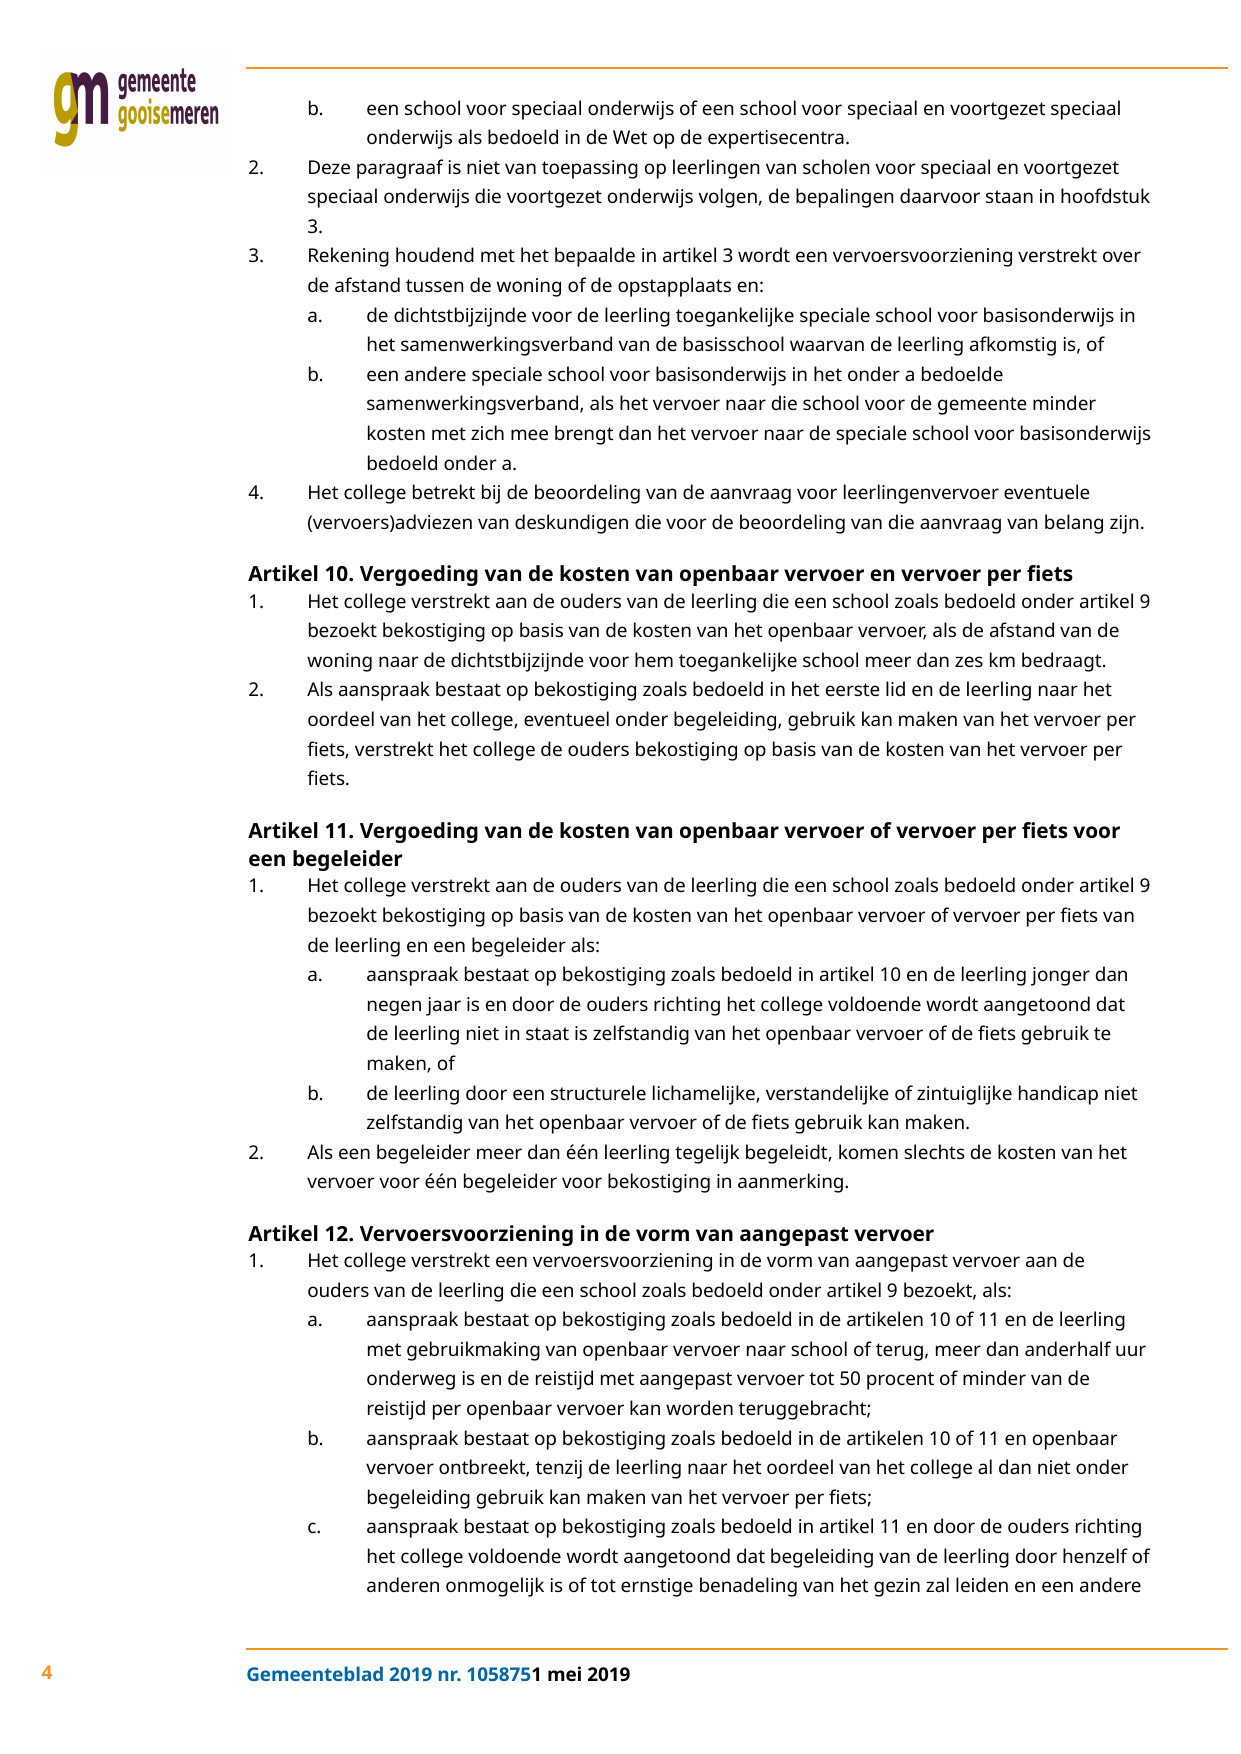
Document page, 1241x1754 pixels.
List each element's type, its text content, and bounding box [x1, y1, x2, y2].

list aanspraak bestaat op bekostiging zoals bedoeld in de artikelen 10 of 11 en openbaar vervoer ontbreekt, tenzij de leerling naar het oordeel van het college al dan niet onder begeleiding gebruik kan maken van het vervoer per fiets; [307, 1425, 1152, 1510]
list aanspraak bestaat op bekostiging zoals bedoeld in artikel 10 en de leerling jonger dan negen jaar is en door de ouders richting het college voldoende wordt aangetoond dat de leerling niet in staat is zelfstandig van het openbaar vervoer of de fiets gebruik te maken, of [307, 961, 1152, 1076]
text Artikel 10. Vergoeding van de kosten van openbaar vervoer en vervoer per fiets [248, 559, 1152, 588]
list een andere speciale school voor basisonderwijs in het onder a bedoelde samenwerkingsverband, als het vervoer naar die school voor de gemeente minder kosten met zich mee brengt dan het vervoer naar de speciale school voor basisonderwijs bedoeld onder a. [307, 361, 1152, 476]
list Het college verstrekt aan de ouders van de leerling die een school zoals bedoeld onder artikel 9 bezoekt bekostiging op basis van de kosten van het openbaar vervoer, als de afstand van de woning naar de dichtstbijzijnde voor hem toegankelijke school meer dan zes km bedraagt. [248, 588, 1152, 673]
list Het college verstrekt een vervoersvoorziening in de vorm van aangepast vervoer aan de ouders van de leerling die een school zoals bedoeld onder artikel 9 bezoekt, als: [248, 1247, 1152, 1303]
list de dichtstbijzijnde voor de leerling toegankelijke speciale school voor basisonderwijs in het samenwerkingsverband van de basisschool waarvan de leerling afkomstig is, of [307, 302, 1152, 357]
list Als aanspraak bestaat op bekostiging zoals bedoeld in het eerste lid en de leerling naar het oordeel van het college, eventueel onder begeleiding, gebruik kan maken van het vervoer per fiets, verstrekt het college de ouders bekostiging op basis van de kosten van het vervoer per fiets. [248, 677, 1152, 791]
list een school voor speciaal onderwijs of een school voor speciaal en voortgezet speciaal onderwijs als bedoeld in de Wet op de expertisecentra. [307, 95, 1152, 150]
list aanspraak bestaat op bekostiging zoals bedoeld in de artikelen 10 of 11 en de leerling met gebruikmaking van openbaar vervoer naar school of terug, meer dan anderhalf uur onderweg is en de reistijd met aangepast vervoer tot 50 procent of minder van de reistijd per openbaar vervoer kan worden teruggebracht; [307, 1306, 1152, 1421]
list Rekening houdend met het bepaalde in artikel 3 wordt een vervoersvoorziening verstrekt over de afstand tussen de woning of de opstapplaats en: [248, 243, 1152, 298]
list Het college betrekt bij de beoordeling van de aanvraag voor leerlingenvervoer eventuele (vervoers)adviezen van deskundigen die voor de beoordeling van die aanvraag van belang zijn. [248, 479, 1152, 535]
list de leerling door een structurele lichamelijke, verstandelijke of zintuiglijke handicap niet zelfstandig van het openbaar vervoer of de fiets gebruik kan maken. [307, 1080, 1152, 1135]
picture [41, 47, 231, 172]
list aanspraak bestaat op bekostiging zoals bedoeld in artikel 11 en door de ouders richting het college voldoende wordt aangetoond dat begeleiding van de leerling door henzelf of anderen onmogelijk is of tot ernstige benadeling van het gezin zal leiden en een andere [307, 1513, 1152, 1598]
text Artikel 12. Vervoersvoorziening in de vorm van aangepast vervoer [248, 1219, 1152, 1247]
text Artikel 11. Vergoeding van de kosten van openbaar vervoer of vervoer per fiets voor een begeleider [248, 816, 1152, 873]
list Deze paragraaf is niet van toepassing op leerlingen van scholen voor speciaal en voortgezet speciaal onderwijs die voortgezet onderwijs volgen, de bepalingen daarvoor staan in hoofdstuk 3. [248, 154, 1152, 239]
list Het college verstrekt aan de ouders van de leerling die een school zoals bedoeld onder artikel 9 bezoekt bekostiging op basis van de kosten van het openbaar vervoer of vervoer per fiets van de leerling en een begeleider als: [248, 873, 1152, 957]
list Als een begeleider meer dan één leerling tegelijk begeleidt, komen slechts de kosten van het vervoer voor één begeleider voor bekostiging in aanmerking. [248, 1139, 1152, 1194]
